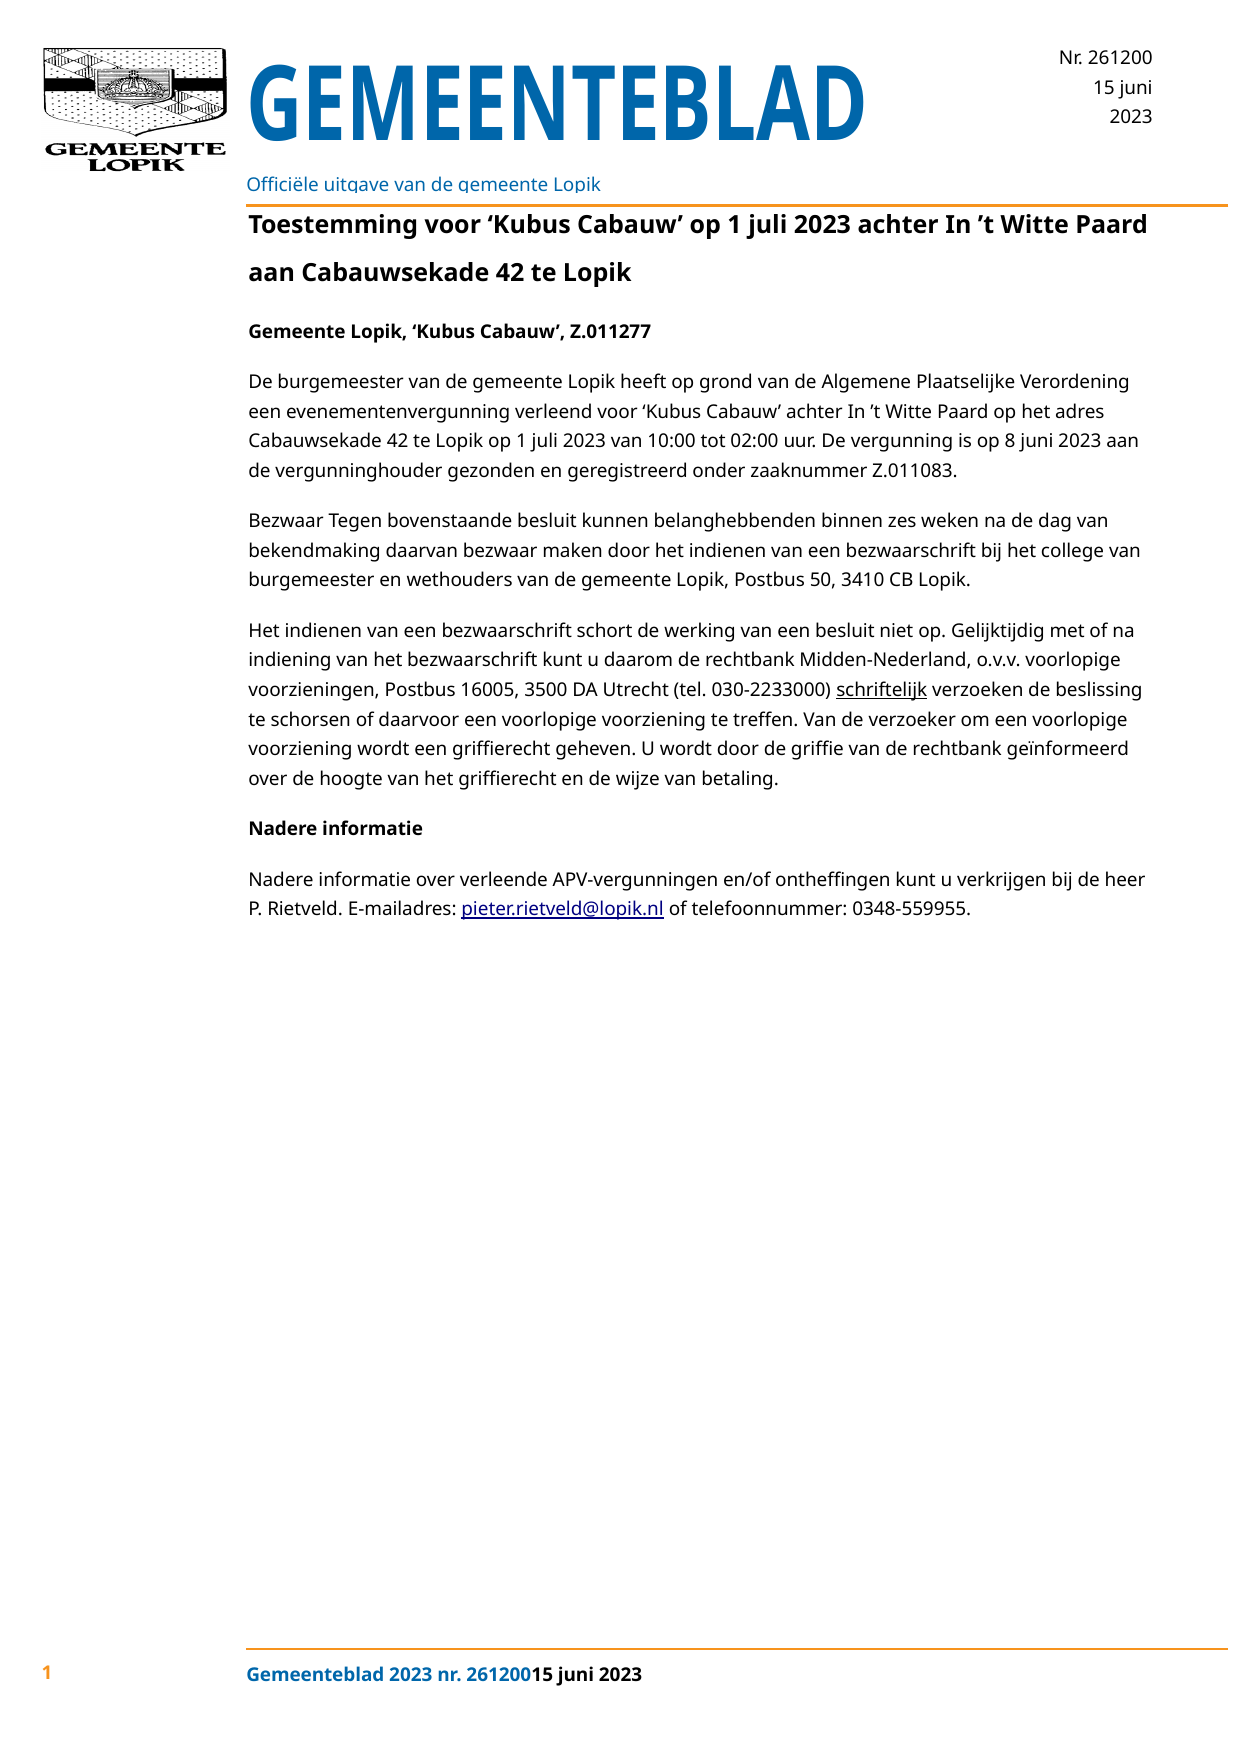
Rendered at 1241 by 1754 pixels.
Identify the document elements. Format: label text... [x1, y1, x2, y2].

text De burgemeester van de gemeente Lopik heeft op grond van de Algemene Plaatselijke Verordening een evenementenvergunning verleend voor ‘Kubus Cabauw’ achter In ’t Witte Paard op het adres Cabauwsekade 42 te Lopik op 1 juli 2023 van 10:00 tot 02:00 uur. De vergunning is op 8 juni 2023 aan de vergunninghouder gezonden en geregistreerd onder zaaknummer Z.011083. [248, 368, 1152, 483]
text Gemeente Lopik, ‘Kubus Cabauw’, Z.011277 [248, 318, 1152, 344]
text Bezwaar Tegen bovenstaande besluit kunnen belanghebbenden binnen zes weken na de dag van bekendmaking daarvan bezwaar maken door het indienen van een bezwaarschrift bij het college van burgemeester en wethouders van de gemeente Lopik, Postbus 50, 3410 CB Lopik. [248, 507, 1152, 592]
picture [41, 47, 231, 172]
text Toestemming voor ‘Kubus Cabauw’ op 1 juli 2023 achter In ’t Witte Paard aan Cabauwsekade 42 te Lopik [248, 207, 1152, 288]
text Het indienen van een bezwaarschrift schort de werking van een besluit niet op. Gelijktijdig met of na indiening van het bezwaarschrift kunt u daarom de rechtbank Midden-Nederland, o.v.v. voorlopige voorzieningen, Postbus 16005, 3500 DA Utrecht (tel. 030-2233000) schriftelijk verzoeken de beslissing te schorsen of daarvoor een voorlopige voorziening te treffen. Van de verzoeker om een voorlopige voorziening wordt een griffierecht geheven. U wordt door de griffie van de rechtbank geïnformeerd over de hoogte van het griffierecht en de wijze van betaling. [248, 617, 1152, 791]
text Nadere informatie over verleende APV-vergunningen en/of ontheffingen kunt u verkrijgen bij de heer P. Rietveld. E-mailadres: pieter.rietveld@lopik.nl of telefoonnummer: 0348-559955. [248, 866, 1152, 921]
text Nadere informatie [248, 815, 1152, 841]
